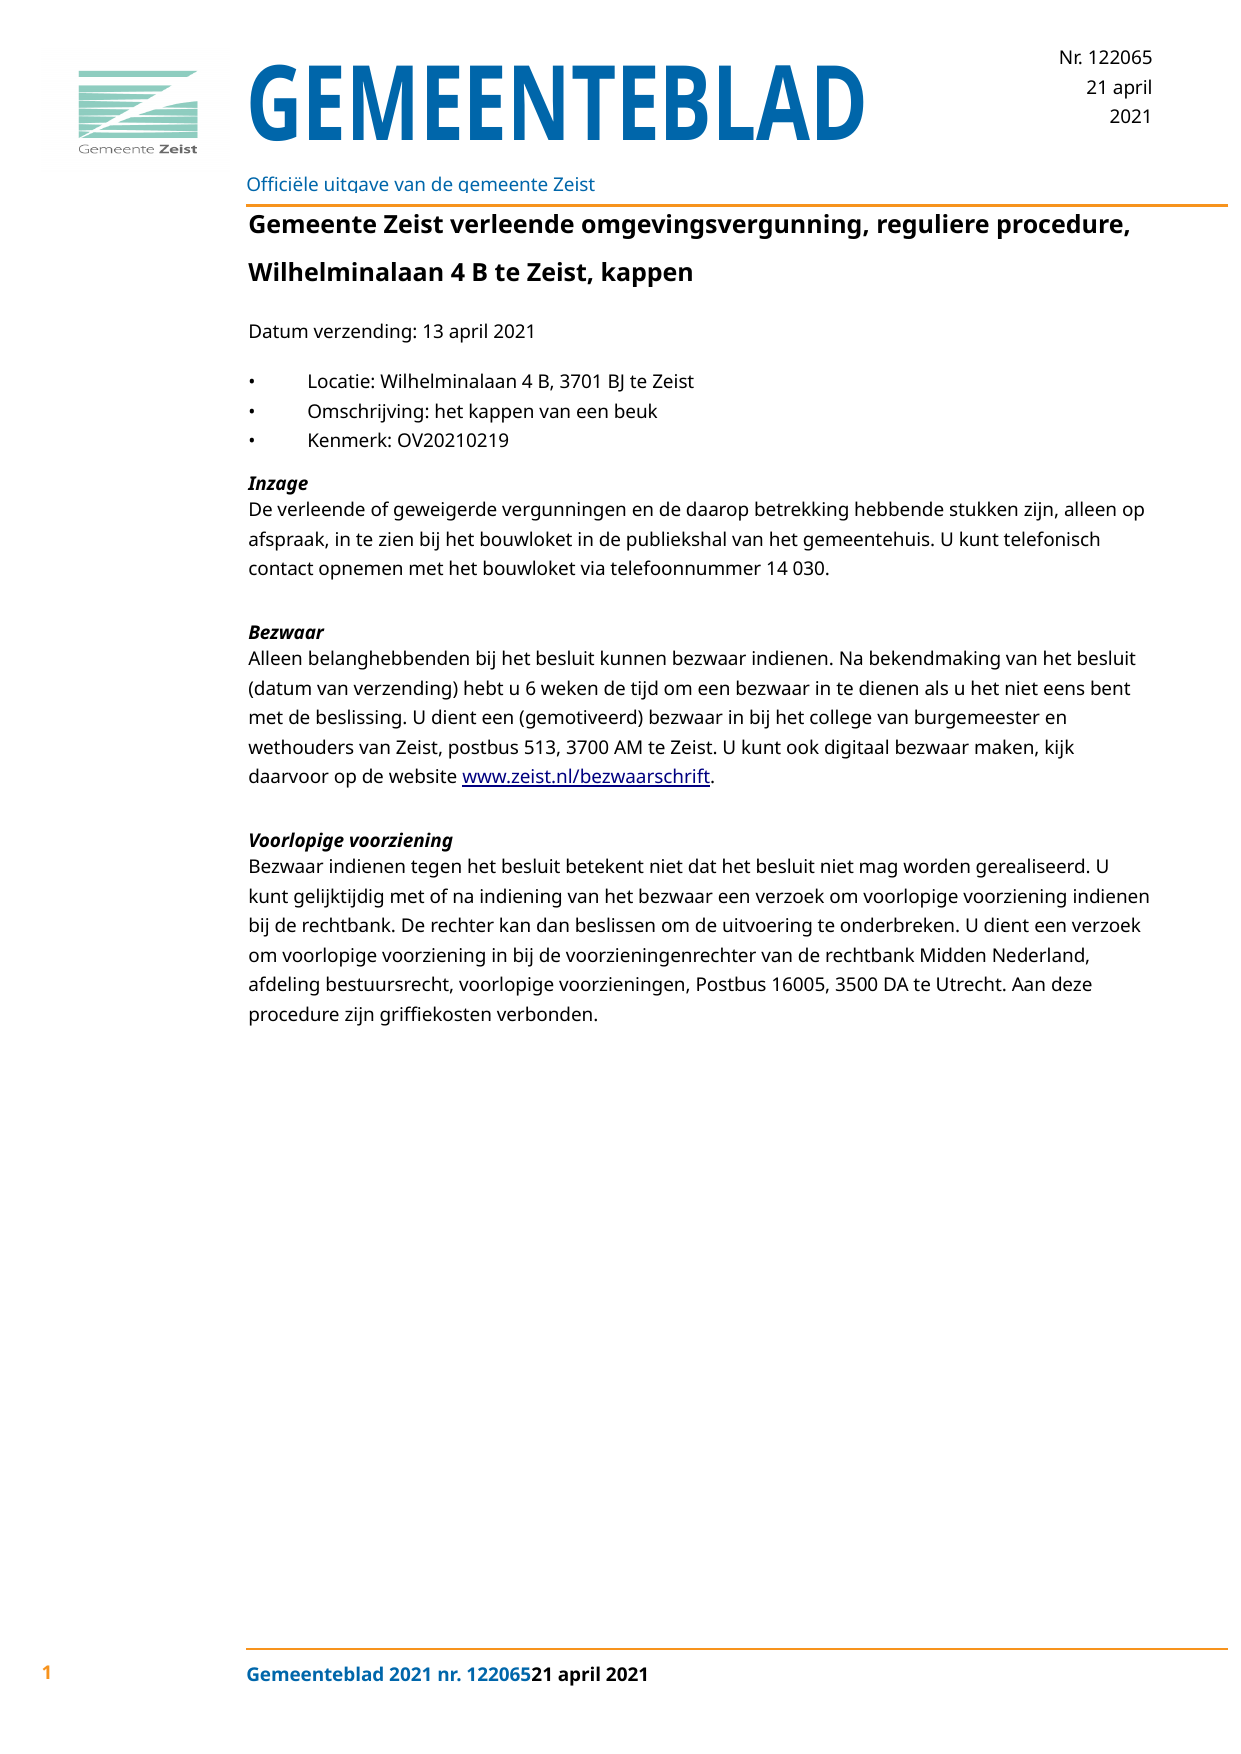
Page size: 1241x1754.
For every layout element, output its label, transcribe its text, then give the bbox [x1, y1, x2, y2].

text Gemeente Zeist verleende omgevingsvergunning, reguliere procedure, Wilhelminalaan 4 B te Zeist, kappen [248, 207, 1152, 288]
text Bezwaar [248, 619, 1152, 645]
list Omschrijving: het kappen van een beuk [248, 398, 1152, 424]
text Alleen belanghebbenden bij het besluit kunnen bezwaar indienen. Na bekendmaking van het besluit (datum van verzending) hebt u 6 weken de tijd om een bezwaar in te dienen als u het niet eens bent met de beslissing. U dient een (gemotiveerd) bezwaar in bij het college van burgemeester en wethouders van Zeist, postbus 513, 3700 AM te Zeist. U kunt ook digitaal bezwaar maken, kijk daarvoor op de website www.zeist.nl/bezwaarschrift. [248, 645, 1152, 789]
text Inzage [248, 471, 1152, 496]
text De verleende of geweigerde vergunningen en de daarop betrekking hebbende stukken zijn, alleen op afspraak, in te zien bij het bouwloket in de publiekshal van het gemeentehuis. U kunt telefonisch contact opnemen met het bouwloket via telefoonnummer 14 030. [248, 496, 1152, 581]
list Kenmerk: OV20210219 [248, 427, 1152, 453]
picture [41, 47, 231, 172]
text Bezwaar indienen tegen het besluit betekent niet dat het besluit niet mag worden gerealiseerd. U kunt gelijktijdig met of na indiening van het bezwaar een verzoek om voorlopige voorziening indienen bij de rechtbank. De rechter kan dan beslissen om de uitvoering te onderbreken. U dient een verzoek om voorlopige voorziening in bij de voorzieningenrechter van de rechtbank Midden Nederland, afdeling bestuursrecht, voorlopige voorzieningen, Postbus 16005, 3500 DA te Utrecht. Aan deze procedure zijn griffiekosten verbonden. [248, 853, 1152, 1027]
text Voorlopige voorziening [248, 827, 1152, 853]
text Datum verzending: 13 april 2021 [248, 318, 1152, 344]
list Locatie: Wilhelminalaan 4 B, 3701 BJ te Zeist [248, 368, 1152, 394]
